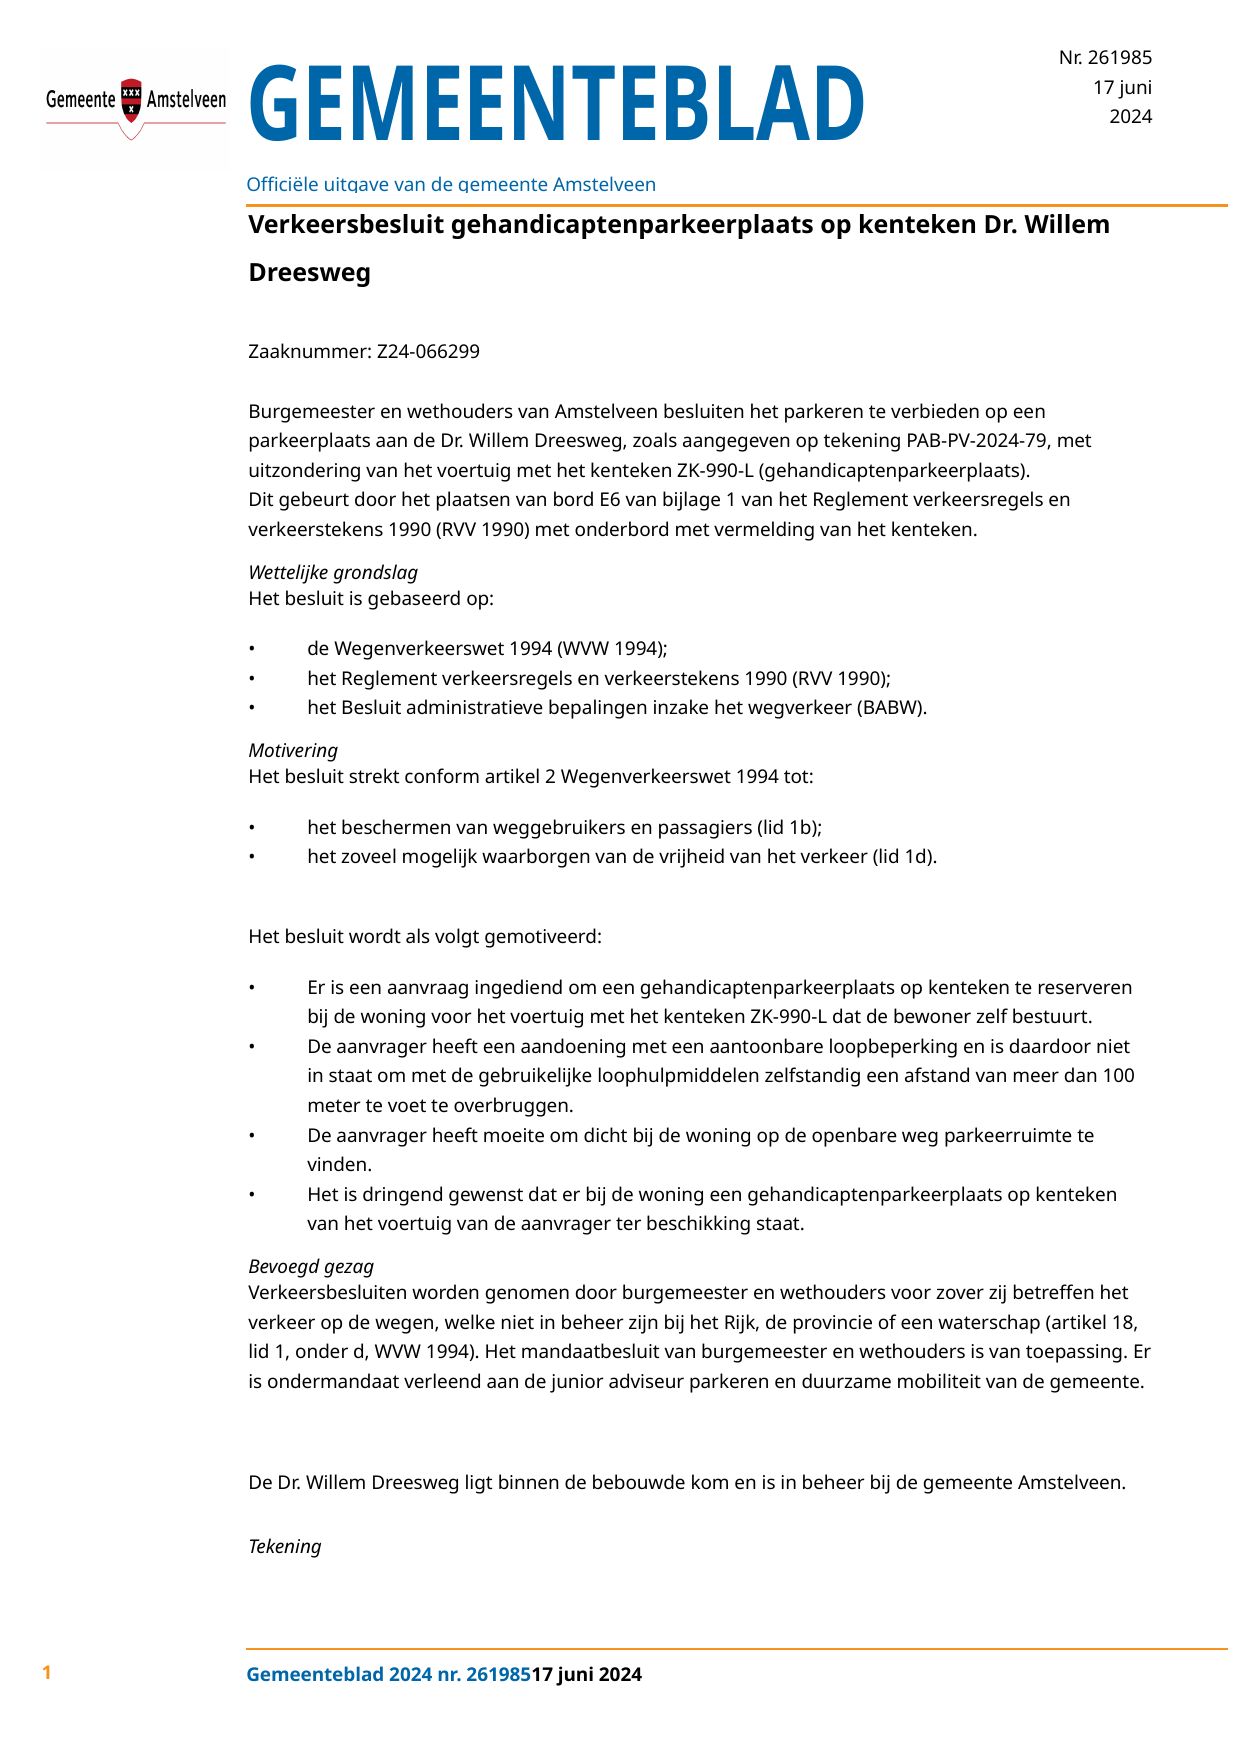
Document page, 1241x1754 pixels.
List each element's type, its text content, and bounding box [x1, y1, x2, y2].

list het Reglement verkeersregels en verkeerstekens 1990 (RVV 1990); [248, 665, 1152, 691]
text Het besluit wordt als volgt gemotiveerd: [248, 923, 1152, 949]
text Bevoegd gezag [248, 1254, 1152, 1279]
text Wettelijke grondslag [248, 559, 1152, 585]
list het Besluit administratieve bepalingen inzake het wegverkeer (BABW). [248, 694, 1152, 720]
text Verkeersbesluit gehandicaptenparkeerplaats op kenteken Dr. Willem Dreesweg [248, 207, 1152, 288]
list de Wegenverkeerswet 1994 (WVW 1994); [248, 635, 1152, 661]
list Er is een aanvraag ingediend om een gehandicaptenparkeerplaats op kenteken te reserveren bij de woning voor het voertuig met het kenteken ZK-990-L dat de bewoner zelf bestuurt. [248, 974, 1152, 1029]
text Dit gebeurt door het plaatsen van bord E6 van bijlage 1 van het Reglement verkeersregels en verkeerstekens 1990 (RVV 1990) met onderbord met vermelding van het kenteken. [248, 487, 1152, 542]
picture [41, 47, 231, 172]
list De aanvrager heeft een aandoening met een aantoonbare loopbeperking en is daardoor niet in staat om met de gebruikelijke loophulpmiddelen zelfstandig een afstand van meer dan 100 meter te voet te overbruggen. [248, 1033, 1152, 1118]
text Het besluit strekt conform artikel 2 Wegenverkeerswet 1994 tot: [248, 763, 1152, 789]
list het beschermen van weggebruikers en passagiers (lid 1b); [248, 814, 1152, 839]
list het zoveel mogelijk waarborgen van de vrijheid van het verkeer (lid 1d). [248, 843, 1152, 869]
list De aanvrager heeft moeite om dicht bij de woning op de openbare weg parkeerruimte te vinden. [248, 1122, 1152, 1177]
text Zaaknummer: Z24-066299 [248, 339, 1152, 364]
text De Dr. Willem Dreesweg ligt binnen de bebouwde kom en is in beheer bij de gemeente Amstelveen. [248, 1469, 1152, 1495]
list Het is dringend gewenst dat er bij de woning een gehandicaptenparkeerplaats op kenteken van het voertuig van de aanvrager ter beschikking staat. [248, 1181, 1152, 1236]
text Tekening [248, 1533, 1152, 1559]
text Motivering [248, 738, 1152, 763]
text Het besluit is gebaseerd op: [248, 585, 1152, 611]
text Verkeersbesluiten worden genomen door burgemeester en wethouders voor zover zij betreffen het verkeer op de wegen, welke niet in beheer zijn bij het Rijk, de provincie of een waterschap (artikel 18, lid 1, onder d, WVW 1994). Het mandaatbesluit van burgemeester en wethouders is van toepassing. Er is ondermandaat verleend aan de junior adviseur parkeren en duurzame mobiliteit van de gemeente. [248, 1279, 1152, 1394]
text Burgemeester en wethouders van Amstelveen besluiten het parkeren te verbieden op een parkeerplaats aan de Dr. Willem Dreesweg, zoals aangegeven op tekening PAB-PV-2024-79, met uitzondering van het voertuig met het kenteken ZK-990-L (gehandicaptenparkeerplaats). [248, 398, 1152, 483]
